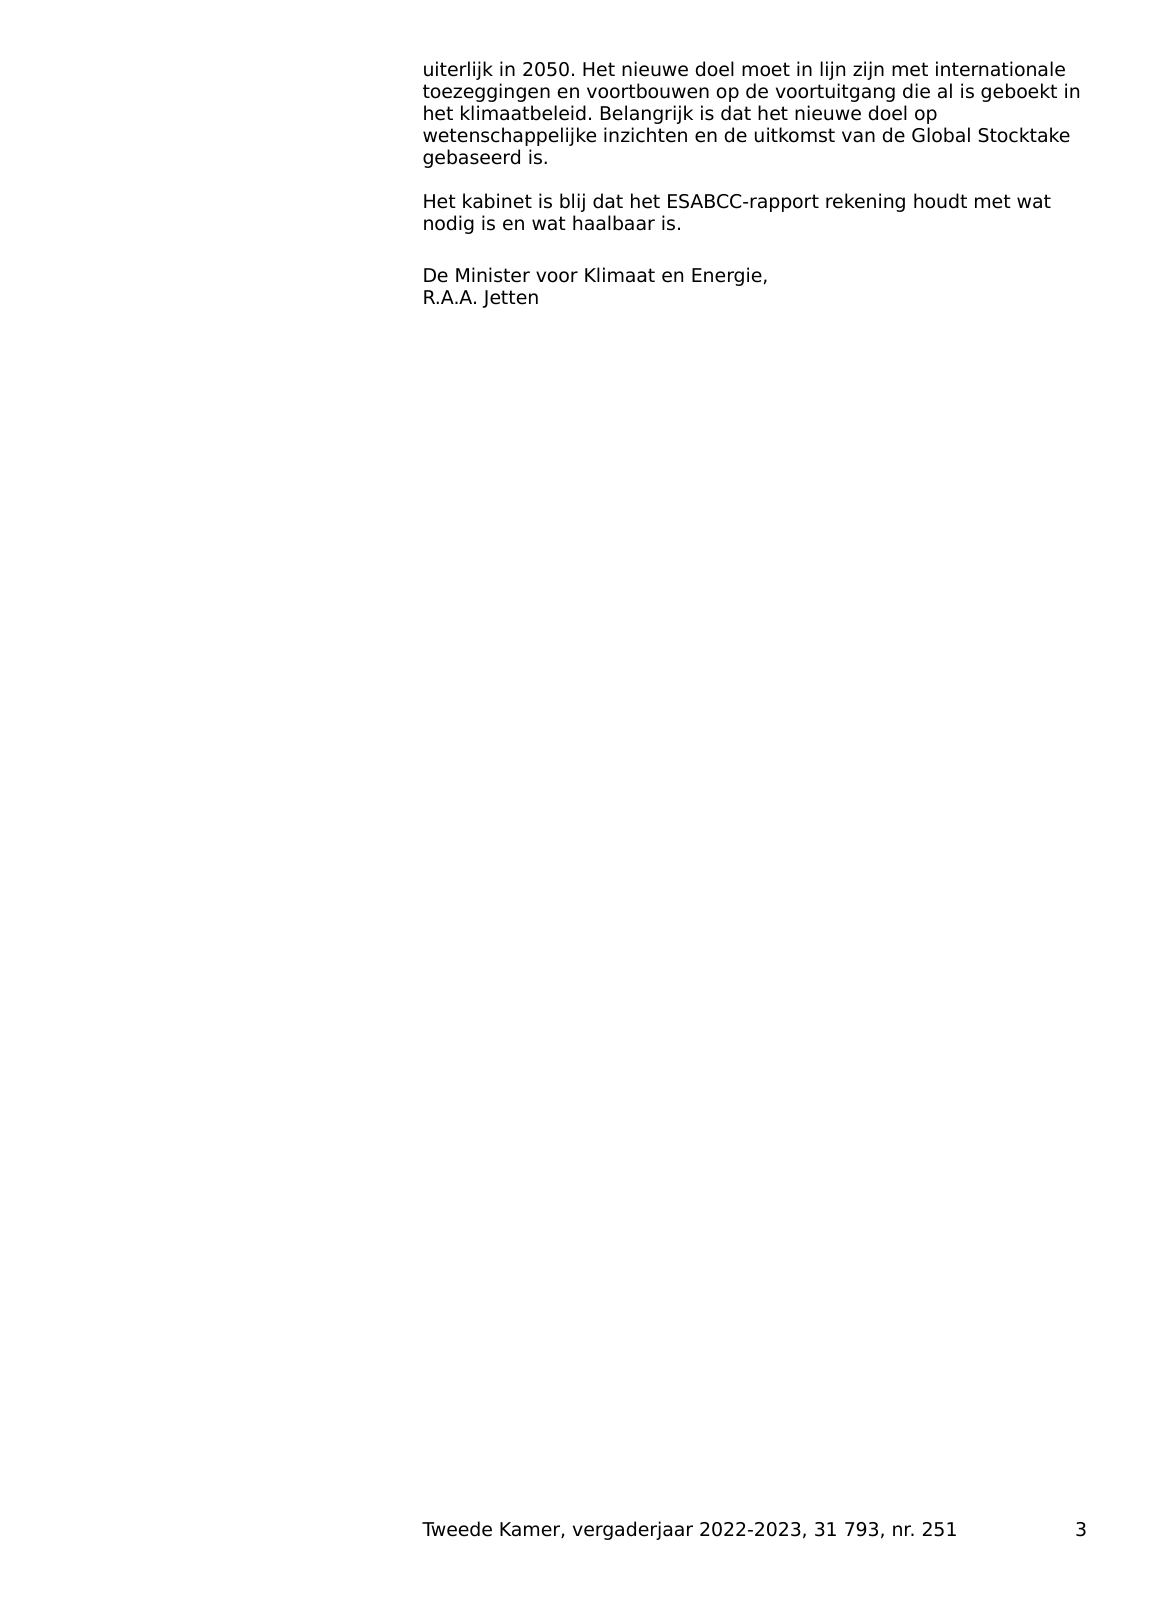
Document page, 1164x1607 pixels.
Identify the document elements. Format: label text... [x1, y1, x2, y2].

text Het kabinet is blij dat het ESABCC-rapport rekening houdt met wat nodig is en wat haalbaar is. [422, 191, 1087, 235]
text De Minister voor Klimaat en Energie, R.A.A. Jetten [422, 265, 1087, 309]
text uiterlijk in 2050. Het nieuwe doel moet in lijn zijn met internationale toezeggingen en voortbouwen op de voortuitgang die al is geboekt in het klimaatbeleid. Belangrijk is dat het nieuwe doel op wetenschappelijke inzichten en de uitkomst van de Global Stocktake gebaseerd is. [422, 59, 1087, 169]
